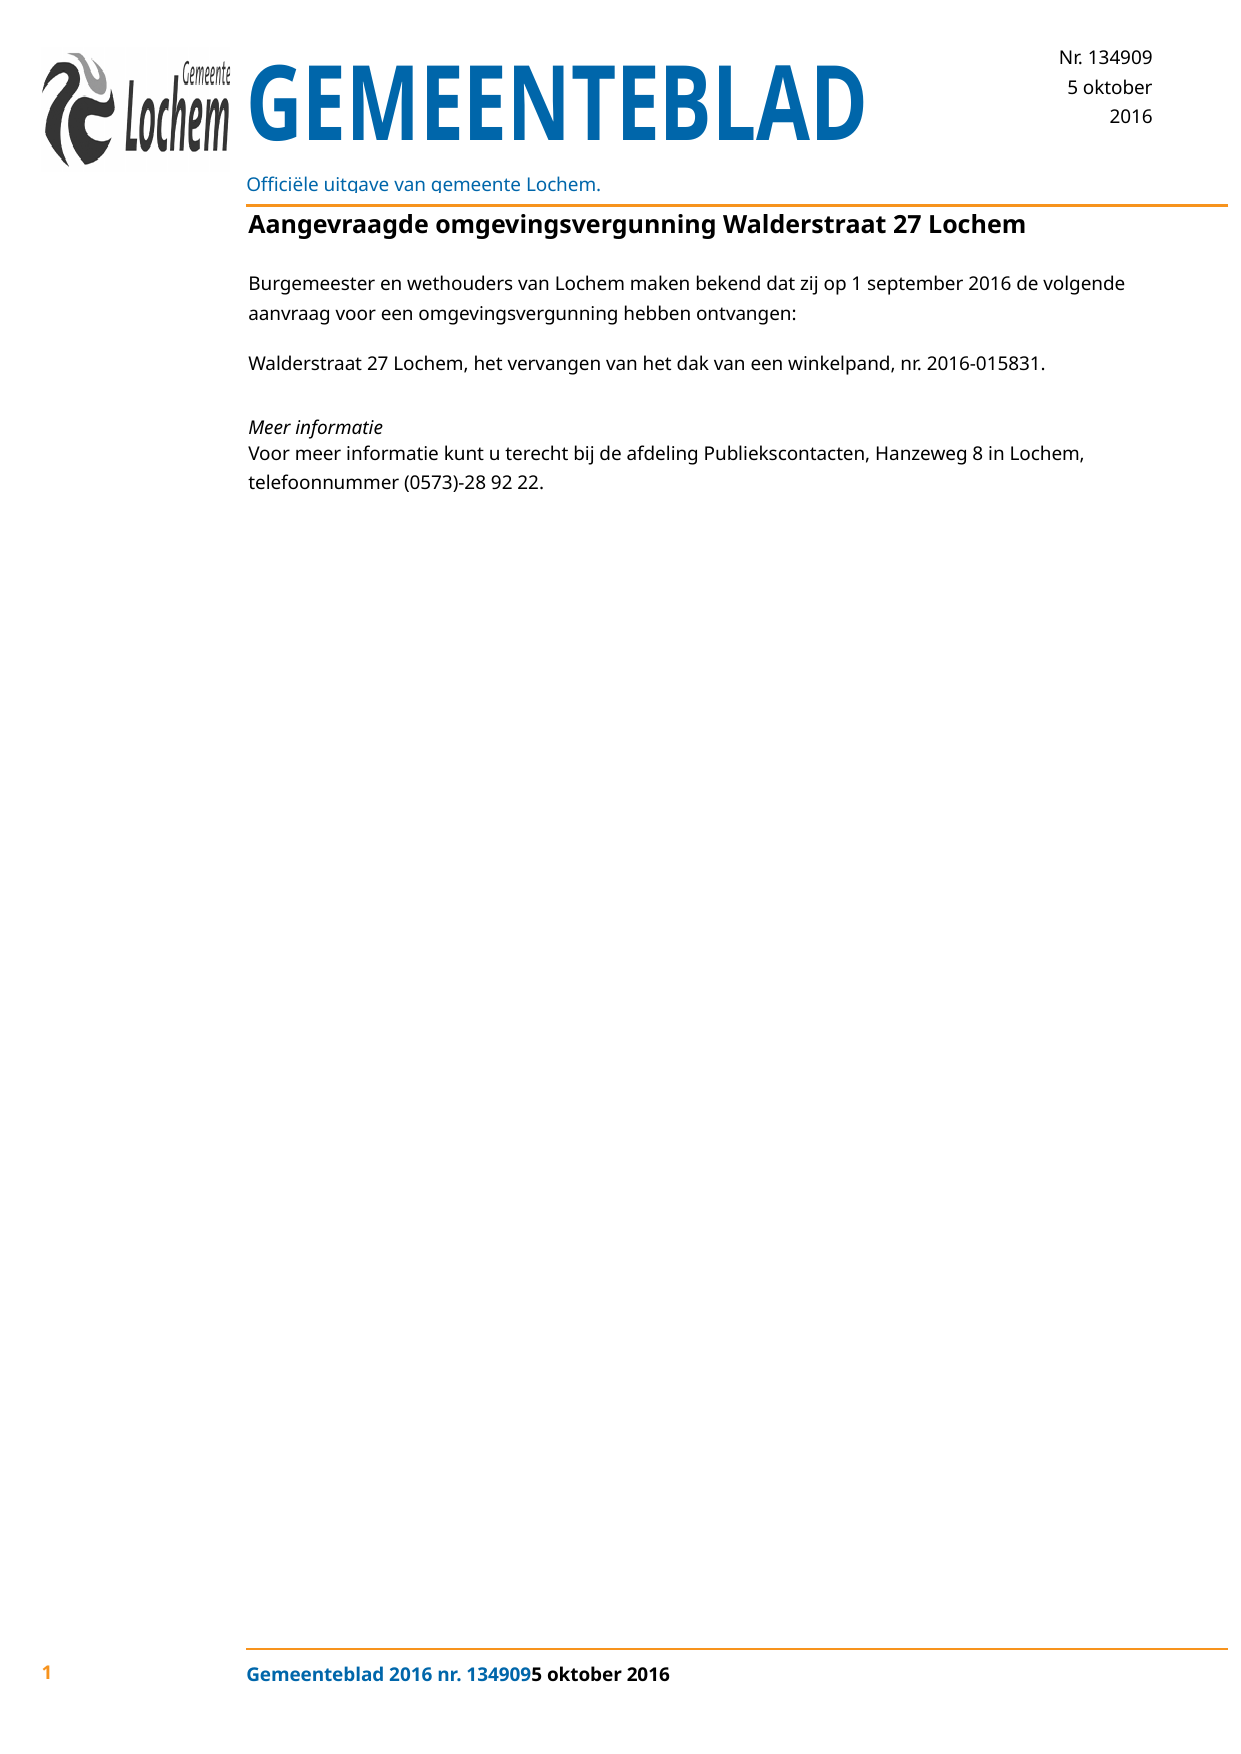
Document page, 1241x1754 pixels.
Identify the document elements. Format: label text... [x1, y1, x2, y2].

text Walderstraat 27 Lochem, het vervangen van het dak van een winkelpand, nr. 2016-015831. [248, 350, 1152, 376]
text Aangevraagde omgevingsvergunning Walderstraat 27 Lochem [248, 207, 1152, 241]
text Meer informatie [248, 414, 1152, 440]
text Burgemeester en wethouders van Lochem maken bekend dat zij op 1 september 2016 de volgende aanvraag voor een omgevingsvergunning hebben ontvangen: [248, 270, 1152, 326]
text Voor meer informatie kunt u terecht bij de afdeling Publiekscontacten, Hanzeweg 8 in Lochem, telefoonnummer (0573)-28 92 22. [248, 440, 1152, 495]
picture [41, 47, 231, 172]
